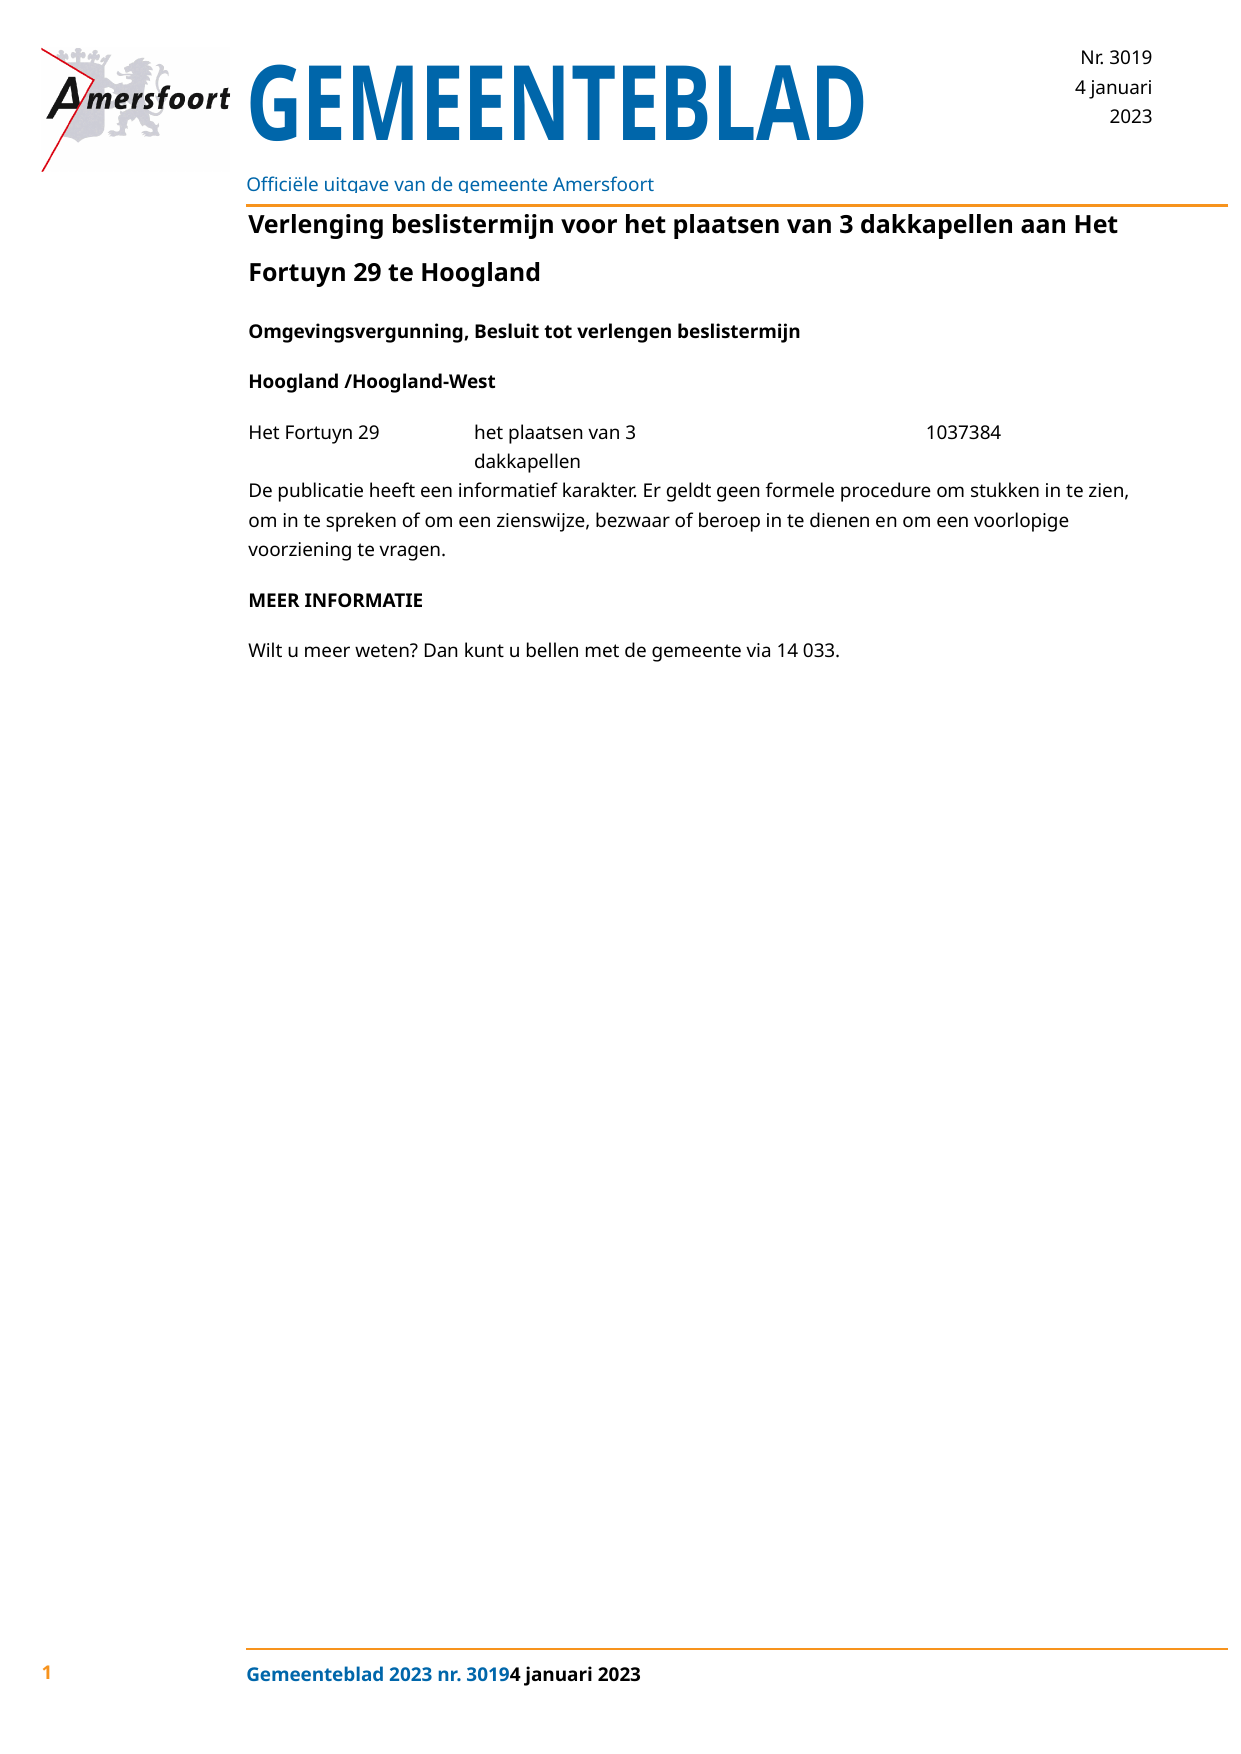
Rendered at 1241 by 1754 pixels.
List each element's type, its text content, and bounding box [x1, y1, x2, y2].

text Wilt u meer weten? Dan kunt u bellen met de gemeente via 14 033. [248, 637, 1152, 663]
table_header 1037384 [926, 419, 1152, 474]
table_header het plaatsen van 3 dakkapellen [474, 419, 700, 474]
table_header [700, 419, 926, 474]
text De publicatie heeft een informatief karakter. Er geldt geen formele procedure om stukken in te zien, om in te spreken of om een zienswijze, bezwaar of beroep in te dienen en om een voorlopige voorziening te vragen. [248, 477, 1152, 562]
picture [41, 47, 231, 172]
text Omgevingsvergunning, Besluit tot verlengen beslistermijn [248, 318, 1152, 344]
text Hoogland /Hoogland-West [248, 368, 1152, 394]
text MEER INFORMATIE [248, 587, 1152, 613]
text Verlenging beslistermijn voor het plaatsen van 3 dakkapellen aan Het Fortuyn 29 te Hoogland [248, 207, 1152, 288]
table_header Het Fortuyn 29 [248, 419, 474, 474]
